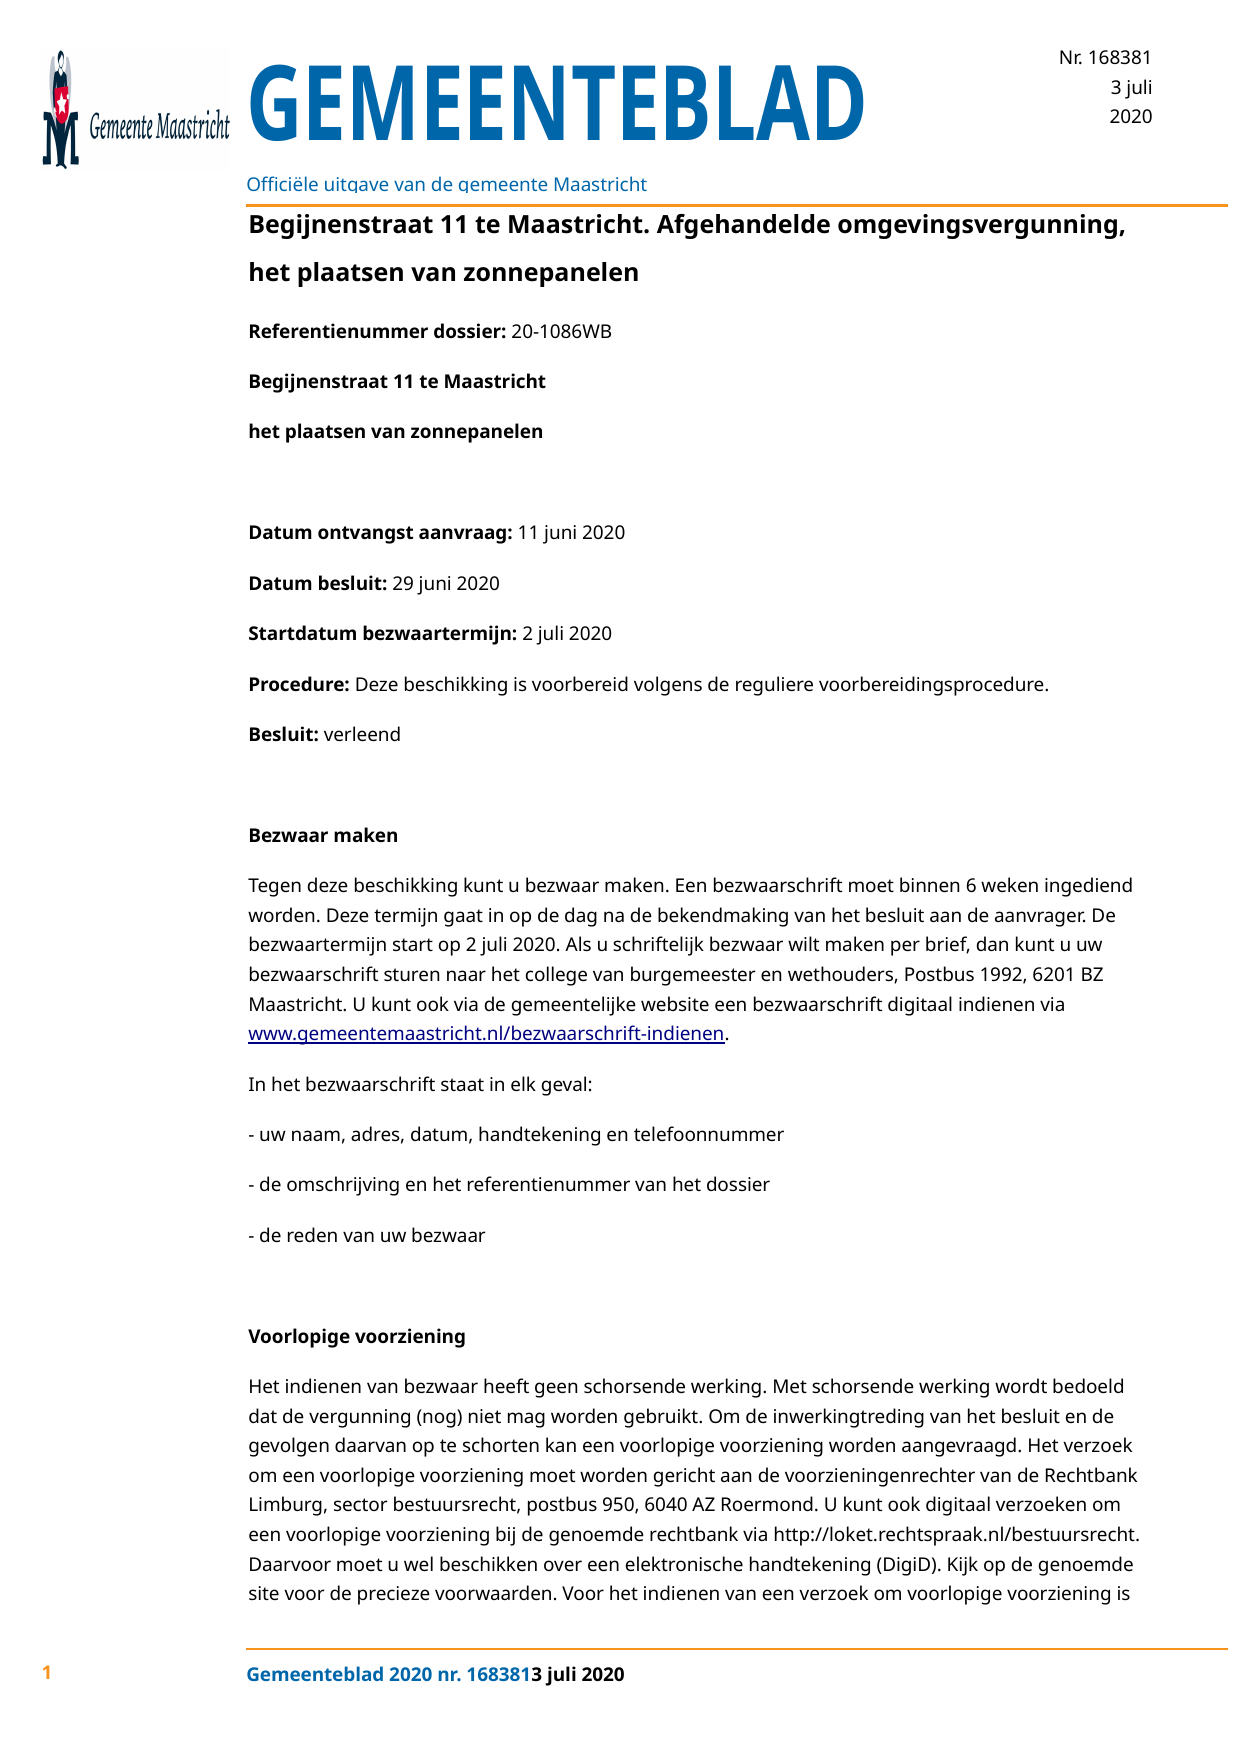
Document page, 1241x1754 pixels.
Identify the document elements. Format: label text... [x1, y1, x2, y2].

text - uw naam, adres, datum, handtekening en telefoonnummer [248, 1121, 1152, 1147]
text Begijnenstraat 11 te Maastricht [248, 368, 1152, 394]
text het plaatsen van zonnepanelen [248, 419, 1152, 444]
text Referentienummer dossier: 20-1086WB [248, 318, 1152, 344]
text Datum ontvangst aanvraag: 11 juni 2020 [248, 519, 1152, 545]
text - de reden van uw bezwaar [248, 1222, 1152, 1248]
text Startdatum bezwaartermijn: 2 juli 2020 [248, 620, 1152, 646]
text Tegen deze beschikking kunt u bezwaar maken. Een bezwaarschrift moet binnen 6 weken ingediend worden. Deze termijn gaat in op de dag na de bekendmaking van het besluit aan de aanvrager. De bezwaartermijn start op 2 juli 2020. Als u schriftelijk bezwaar wilt maken per brief, dan kunt u uw bezwaarschrift sturen naar het college van burgemeester en wethouders, Postbus 1992, 6201 BZ Maastricht. U kunt ook via de gemeentelijke website een bezwaarschrift digitaal indienen via www.gemeentemaastricht.nl/bezwaarschrift-indienen. [248, 872, 1152, 1046]
picture [41, 47, 231, 172]
text - de omschrijving en het referentienummer van het dossier [248, 1172, 1152, 1197]
text Voorlopige voorziening [248, 1323, 1152, 1349]
text Het indienen van bezwaar heeft geen schorsende werking. Met schorsende werking wordt bedoeld dat de vergunning (nog) niet mag worden gebruikt. Om de inwerkingtreding van het besluit en de gevolgen daarvan op te schorten kan een voorlopige voorziening worden aangevraagd. Het verzoek om een voorlopige voorziening moet worden gericht aan de voorzieningenrechter van de Rechtbank Limburg, sector bestuursrecht, postbus 950, 6040 AZ Roermond. U kunt ook digitaal verzoeken om een voorlopige voorziening bij de genoemde rechtbank via http://loket.rechtspraak.nl/bestuursrecht. Daarvoor moet u wel beschikken over een elektronische handtekening (DigiD). Kijk op de genoemde site voor de precieze voorwaarden. Voor het indienen van een verzoek om voorlopige voorziening is [248, 1373, 1152, 1606]
text Datum besluit: 29 juni 2020 [248, 570, 1152, 596]
text In het bezwaarschrift staat in elk geval: [248, 1071, 1152, 1097]
text Bezwaar maken [248, 822, 1152, 848]
text Besluit: verleend [248, 721, 1152, 747]
text Procedure: Deze beschikking is voorbereid volgens de reguliere voorbereidingsprocedure. [248, 671, 1152, 697]
text Begijnenstraat 11 te Maastricht. Afgehandelde omgevingsvergunning, het plaatsen van zonnepanelen [248, 207, 1152, 288]
